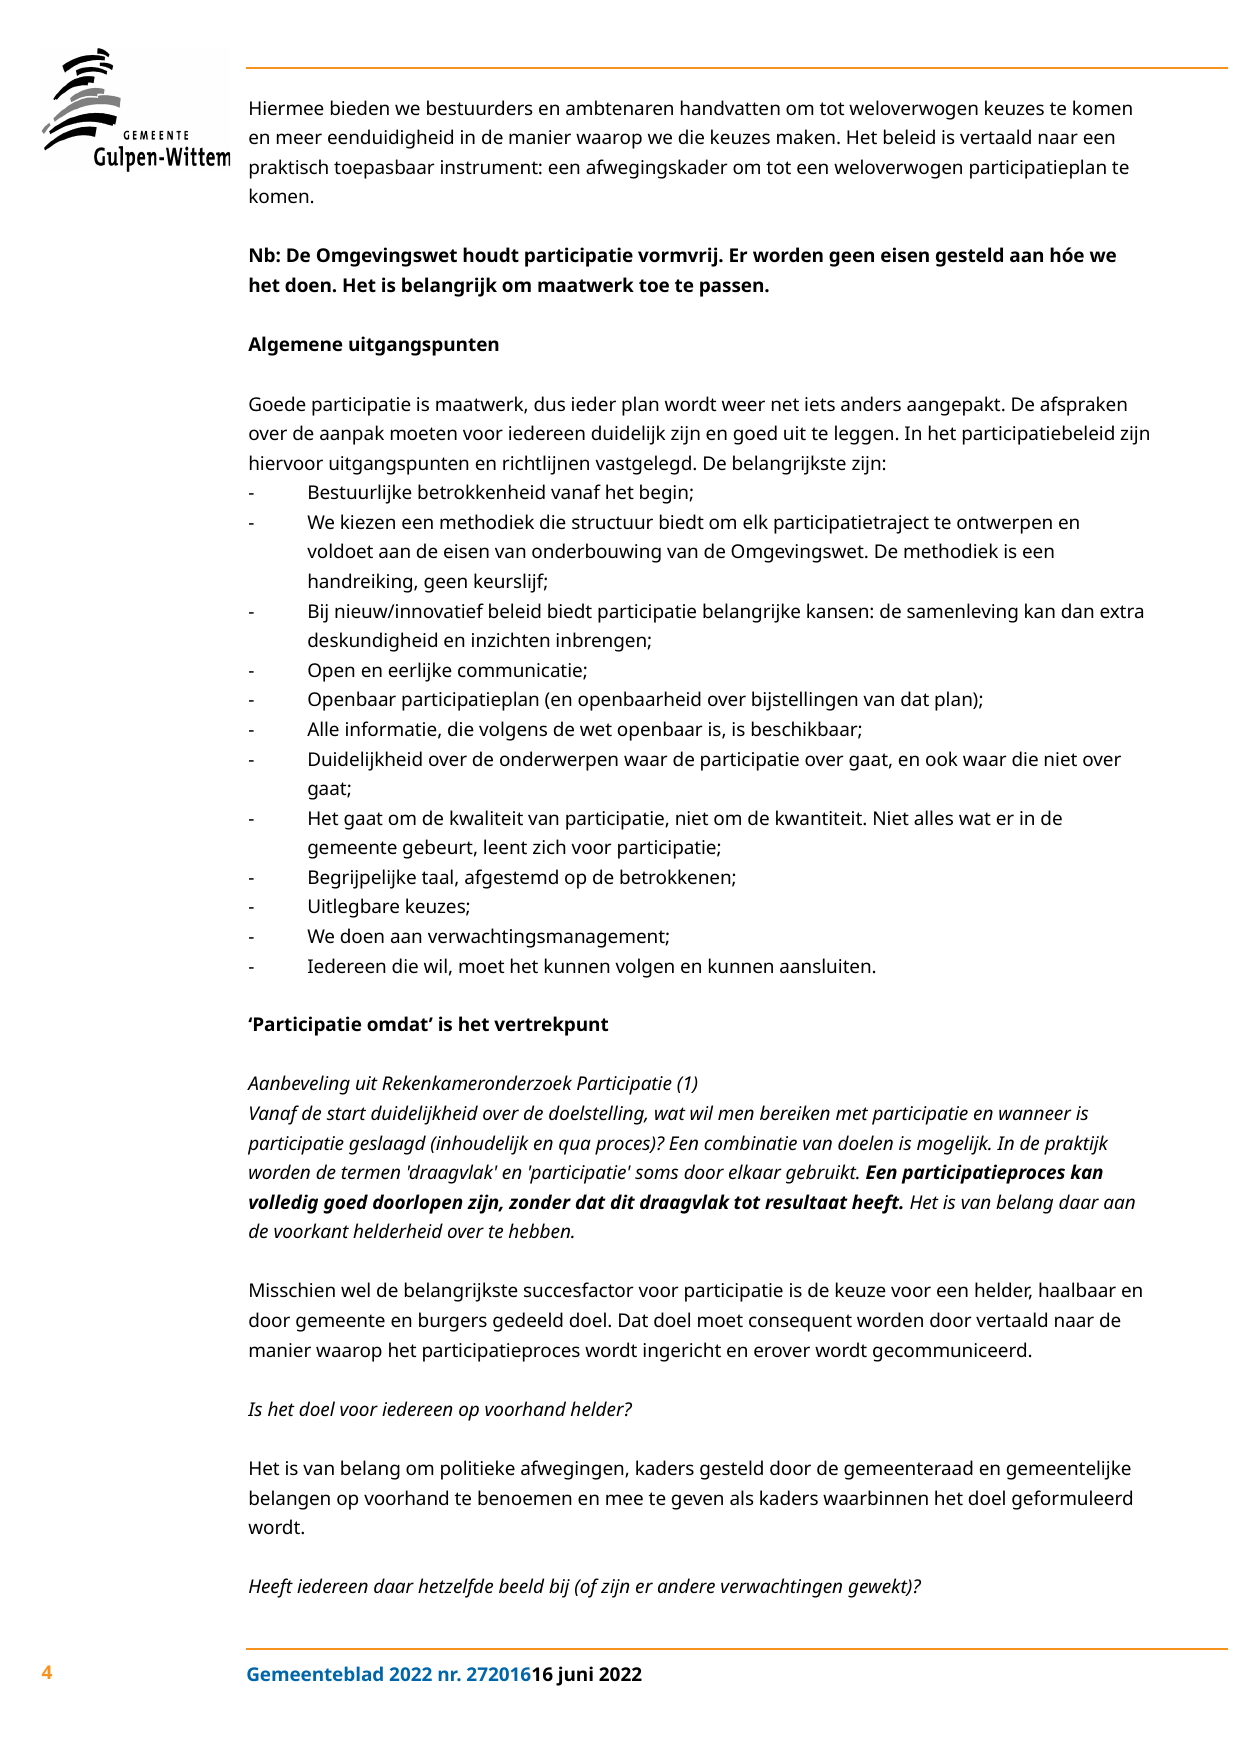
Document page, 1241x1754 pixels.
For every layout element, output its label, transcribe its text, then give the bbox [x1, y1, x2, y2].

text Aanbeveling uit Rekenkameronderzoek Participatie (1) [248, 1071, 1152, 1096]
text Het is van belang om politieke afwegingen, kaders gesteld door de gemeenteraad en gemeentelijke belangen op voorhand te benoemen en mee te geven als kaders waarbinnen het doel geformuleerd wordt. [248, 1455, 1152, 1540]
text Misschien wel de belangrijkste succesfactor voor participatie is de keuze voor een helder, haalbaar en door gemeente en burgers gedeeld doel. Dat doel moet consequent worden door vertaald naar de manier waarop het participatieproces wordt ingericht en erover wordt gecommuniceerd. [248, 1278, 1152, 1362]
text ‘Participatie omdat’ is het vertrekpunt [248, 1011, 1152, 1037]
text Is het doel voor iedereen op voorhand helder? [248, 1396, 1152, 1422]
picture [41, 47, 231, 172]
text Nb: De Omgevingswet houdt participatie vormvrij. Er worden geen eisen gesteld aan hóe we het doen. Het is belangrijk om maatwerk toe te passen. [248, 243, 1152, 298]
text Hiermee bieden we bestuurders en ambtenaren handvatten om tot weloverwogen keuzes te komen en meer eenduidigheid in de manier waarop we die keuzes maken. Het beleid is vertaald naar een praktisch toepasbaar instrument: een afwegingskader om tot een weloverwogen participatieplan te komen. [248, 95, 1152, 209]
table_header Algemene uitgangspunten Goede participatie is maatwerk, dus ieder plan wordt weer net iets anders aangepakt. De afspraken over de aanpak moeten voor iedereen duidelijk zijn en goed uit te leggen. In het participatiebeleid zijn hiervoor uitgangspunten en richtlijnen vastgelegd. De belangrijkste zijn: Bestuurlijke betrokkenheid vanaf het begin; We kiezen een methodiek die structuur biedt om elk participatietraject te ontwerpen en voldoet aan de eisen van onderbouwing van de Omgevingswet. De methodiek is een handreiking, geen keurslijf; Bij nieuw/innovatief beleid biedt participatie belangrijke kansen: de samenleving kan dan extra deskundigheid en inzichten inbrengen; Open en eerlijke communicatie; Openbaar participatieplan (en openbaarheid over bijstellingen van dat plan); Alle informatie, die volgens de wet openbaar is, is beschikbaar; Duidelijkheid over de onderwerpen waar de participatie over gaat, en ook waar die niet over gaat; Het gaat om de kwaliteit van participatie, niet om de kwantiteit. Niet alles wat er in de gemeente gebeurt, leent zich voor participatie; Begrijpelijke taal, afgestemd op de betrokkenen; Uitlegbare keuzes; We doen aan verwachtingsmanagement; Iedereen die wil, moet het kunnen volgen en kunnen aansluiten. [248, 332, 1152, 978]
text Heeft iedereen daar hetzelfde beeld bij (of zijn er andere verwachtingen gewekt)? [248, 1573, 1152, 1599]
text Vanaf de start duidelijkheid over de doelstelling, wat wil men bereiken met participatie en wanneer is participatie geslaagd (inhoudelijk en qua proces)? Een combinatie van doelen is mogelijk. In de praktijk worden de termen 'draagvlak' en 'participatie' soms door elkaar gebruikt. Een participatieproces kan volledig goed doorlopen zijn, zonder dat dit draagvlak tot resultaat heeft. Het is van belang daar aan de voorkant helderheid over te hebben. [248, 1100, 1152, 1244]
